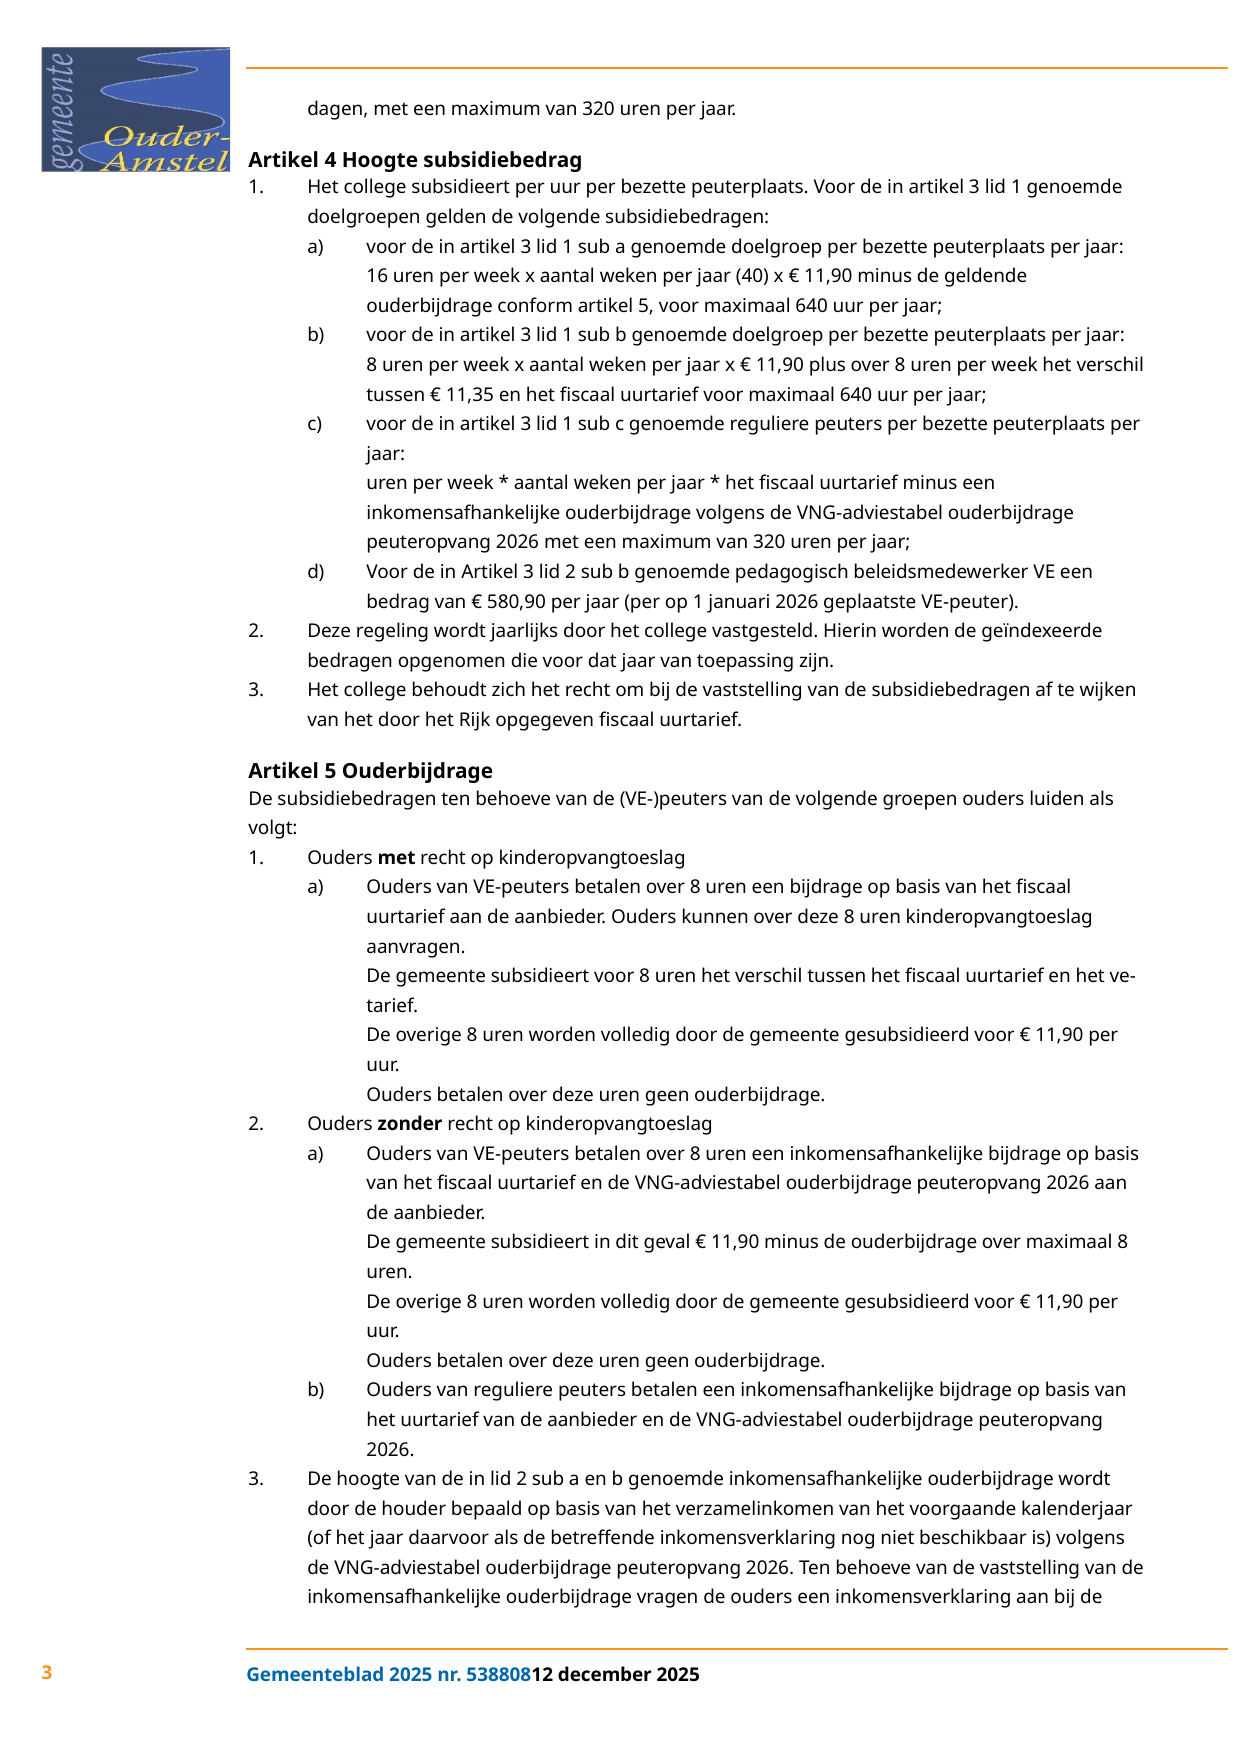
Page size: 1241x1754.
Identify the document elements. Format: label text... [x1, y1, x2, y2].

list De gemeente subsidieert in dit geval € 11,90 minus de ouderbijdrage over maximaal 8 uren. [307, 1229, 1152, 1284]
list Deze regeling wordt jaarlijks door het college vastgesteld. Hierin worden de geïndexeerde bedragen opgenomen die voor dat jaar van toepassing zijn. [248, 617, 1152, 673]
text Artikel 5 Ouderbijdrage [248, 757, 1152, 785]
list Ouders van VE-peuters betalen over 8 uren een bijdrage op basis van het fiscaal uurtarief aan de aanbieder. Ouders kunnen over deze 8 uren kinderopvangtoeslag aanvragen. [307, 874, 1152, 959]
list Voor de in Artikel 3 lid 2 sub b genoemde pedagogisch beleidsmedewerker VE een bedrag van € 580,90 per jaar (per op 1 januari 2026 geplaatste VE-peuter). [307, 558, 1152, 613]
list Ouders betalen over deze uren geen ouderbijdrage. [307, 1081, 1152, 1107]
list Ouders van reguliere peuters betalen een inkomensafhankelijke bijdrage op basis van het uurtarief van de aanbieder en de VNG-adviestabel ouderbijdrage peuteropvang 2026. [307, 1377, 1152, 1462]
list voor de in artikel 3 lid 1 sub b genoemde doelgroep per bezette peuterplaats per jaar: [307, 322, 1152, 347]
list De hoogte van de in lid 2 sub a en b genoemde inkomensafhankelijke ouderbijdrage wordt door de houder bepaald op basis van het verzamelinkomen van het voorgaande kalenderjaar (of het jaar daarvoor als de betreffende inkomensverklaring nog niet beschikbaar is) volgens de VNG-adviestabel ouderbijdrage peuteropvang 2026. Ten behoeve van de vaststelling van de inkomensafhankelijke ouderbijdrage vragen de ouders een inkomensverklaring aan bij de [248, 1465, 1152, 1609]
list De gemeente subsidieert voor 8 uren het verschil tussen het fiscaal uurtarief en het ve-tarief. [307, 962, 1152, 1018]
list voor de in artikel 3 lid 1 sub c genoemde reguliere peuters per bezette peuterplaats per jaar: [307, 410, 1152, 466]
text Artikel 4 Hoogte subsidiebedrag [248, 145, 1152, 174]
picture [41, 47, 231, 172]
list 16 uren per week x aantal weken per jaar (40) x € 11,90 minus de geldende ouderbijdrage conform artikel 5, voor maximaal 640 uur per jaar; [307, 262, 1152, 318]
list Ouders met recht op kinderopvangtoeslag [248, 844, 1152, 870]
text De subsidiebedragen ten behoeve van de (VE-)peuters van de volgende groepen ouders luiden als volgt: [248, 785, 1152, 840]
list 8 uren per week x aantal weken per jaar x € 11,90 plus over 8 uren per week het verschil tussen € 11,35 en het fiscaal uurtarief voor maximaal 640 uur per jaar; [307, 351, 1152, 406]
list De overige 8 uren worden volledig door de gemeente gesubsidieerd voor € 11,90 per uur. [307, 1288, 1152, 1343]
list voor de in artikel 3 lid 1 sub a genoemde doelgroep per bezette peuterplaats per jaar: [307, 233, 1152, 258]
list Ouders van VE-peuters betalen over 8 uren een inkomensafhankelijke bijdrage op basis van het fiscaal uurtarief en de VNG-adviestabel ouderbijdrage peuteropvang 2026 aan de aanbieder. [307, 1140, 1152, 1225]
list Het college subsidieert per uur per bezette peuterplaats. Voor de in artikel 3 lid 1 genoemde doelgroepen gelden de volgende subsidiebedragen: [248, 174, 1152, 229]
list Het college behoudt zich het recht om bij de vaststelling van de subsidiebedragen af te wijken van het door het Rijk opgegeven fiscaal uurtarief. [248, 677, 1152, 732]
list Ouders zonder recht op kinderopvangtoeslag [248, 1110, 1152, 1136]
list De overige 8 uren worden volledig door de gemeente gesubsidieerd voor € 11,90 per uur. [307, 1022, 1152, 1077]
list dagen, met een maximum van 320 uren per jaar. [248, 95, 1152, 121]
list Ouders betalen over deze uren geen ouderbijdrage. [307, 1347, 1152, 1373]
list uren per week * aantal weken per jaar * het fiscaal uurtarief minus een inkomensafhankelijke ouderbijdrage volgens de VNG-adviestabel ouderbijdrage peuteropvang 2026 met een maximum van 320 uren per jaar; [307, 469, 1152, 554]
